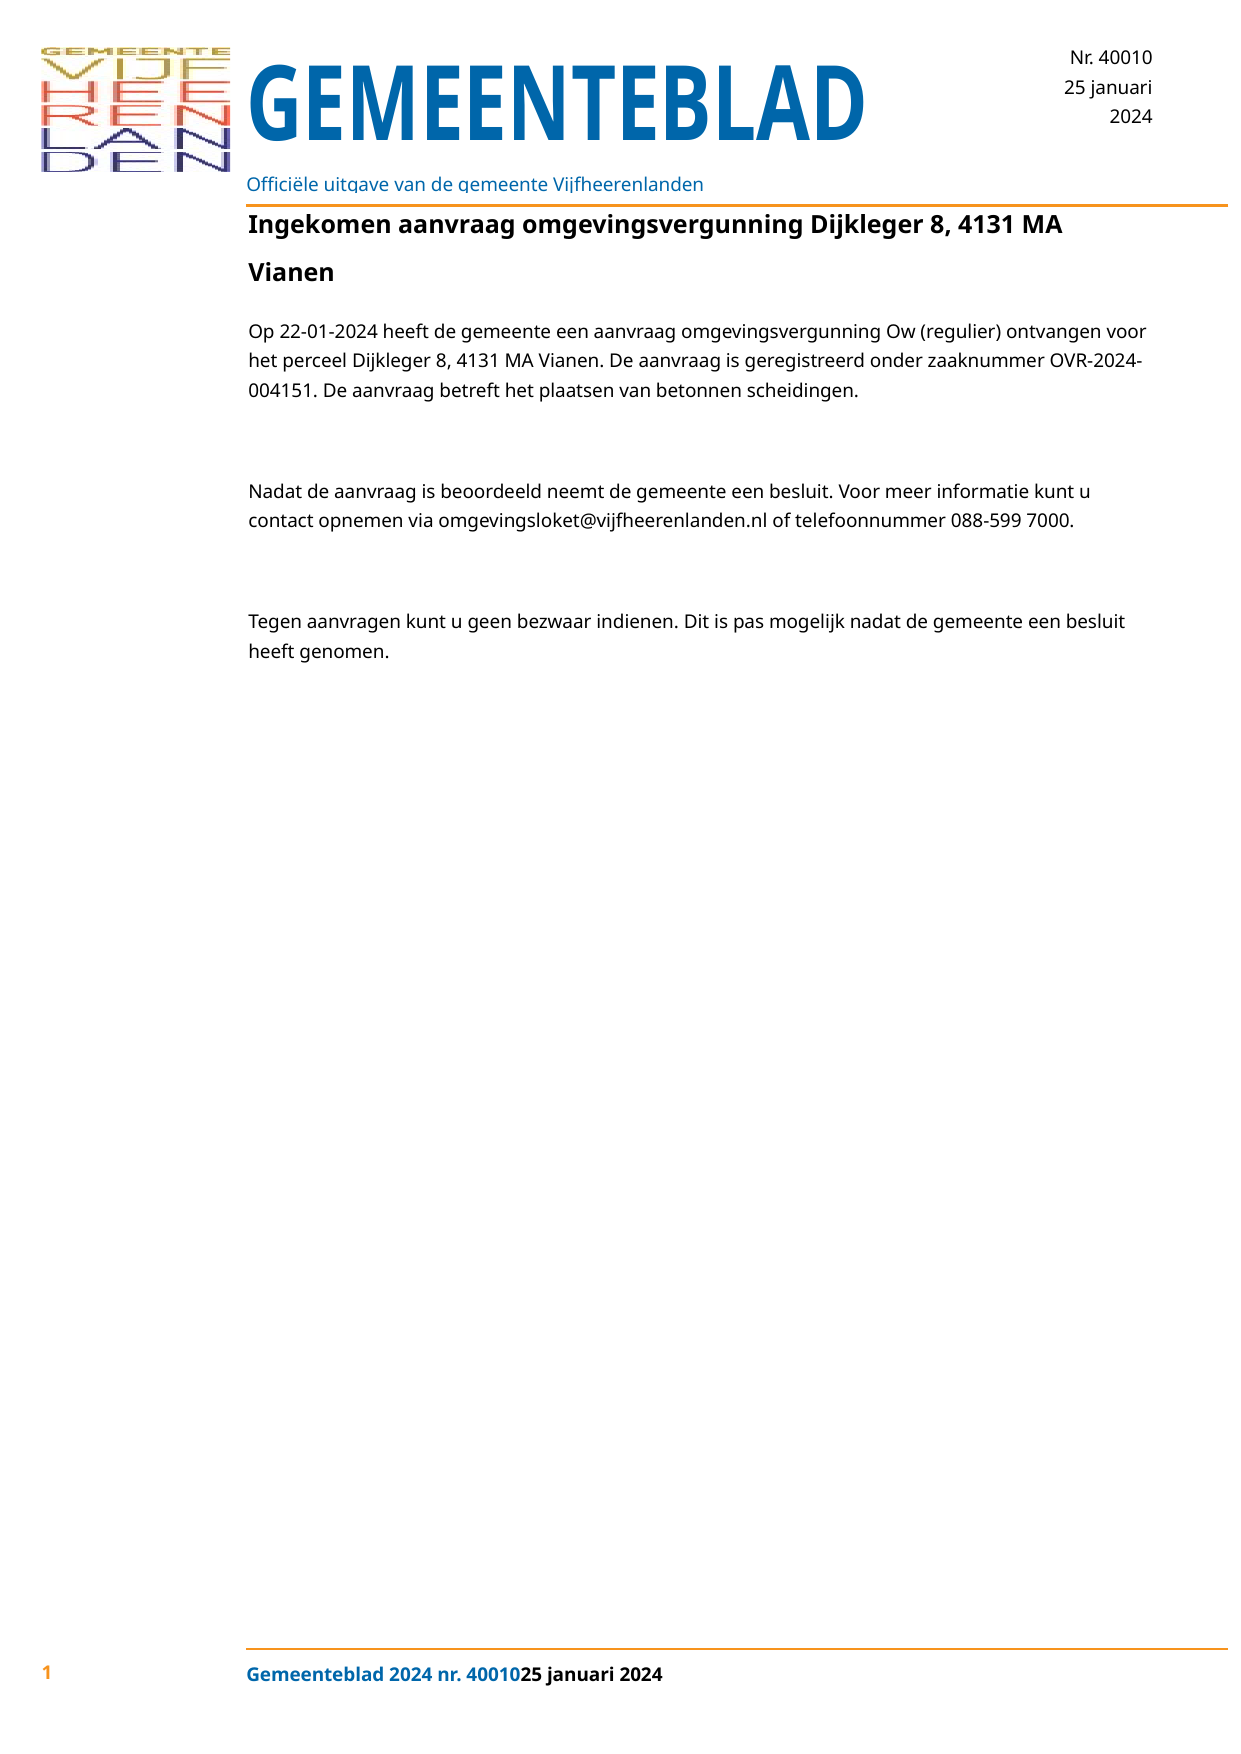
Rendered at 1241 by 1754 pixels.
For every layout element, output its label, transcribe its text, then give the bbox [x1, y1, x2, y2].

text Nadat de aanvraag is beoordeeld neemt de gemeente een besluit. Voor meer informatie kunt u contact opnemen via omgevingsloket@vijfheerenlanden.nl of telefoonnummer 088-599 7000. [248, 478, 1152, 533]
text Tegen aanvragen kunt u geen bezwaar indienen. Dit is pas mogelijk nadat de gemeente een besluit heeft genomen. [248, 608, 1152, 664]
picture [41, 47, 231, 172]
text Ingekomen aanvraag omgevingsvergunning Dijkleger 8, 4131 MA Vianen [248, 207, 1152, 288]
text Op 22-01-2024 heeft de gemeente een aanvraag omgevingsvergunning Ow (regulier) ontvangen voor het perceel Dijkleger 8, 4131 MA Vianen. De aanvraag is geregistreerd onder zaaknummer OVR-2024-004151. De aanvraag betreft het plaatsen van betonnen scheidingen. [248, 318, 1152, 403]
